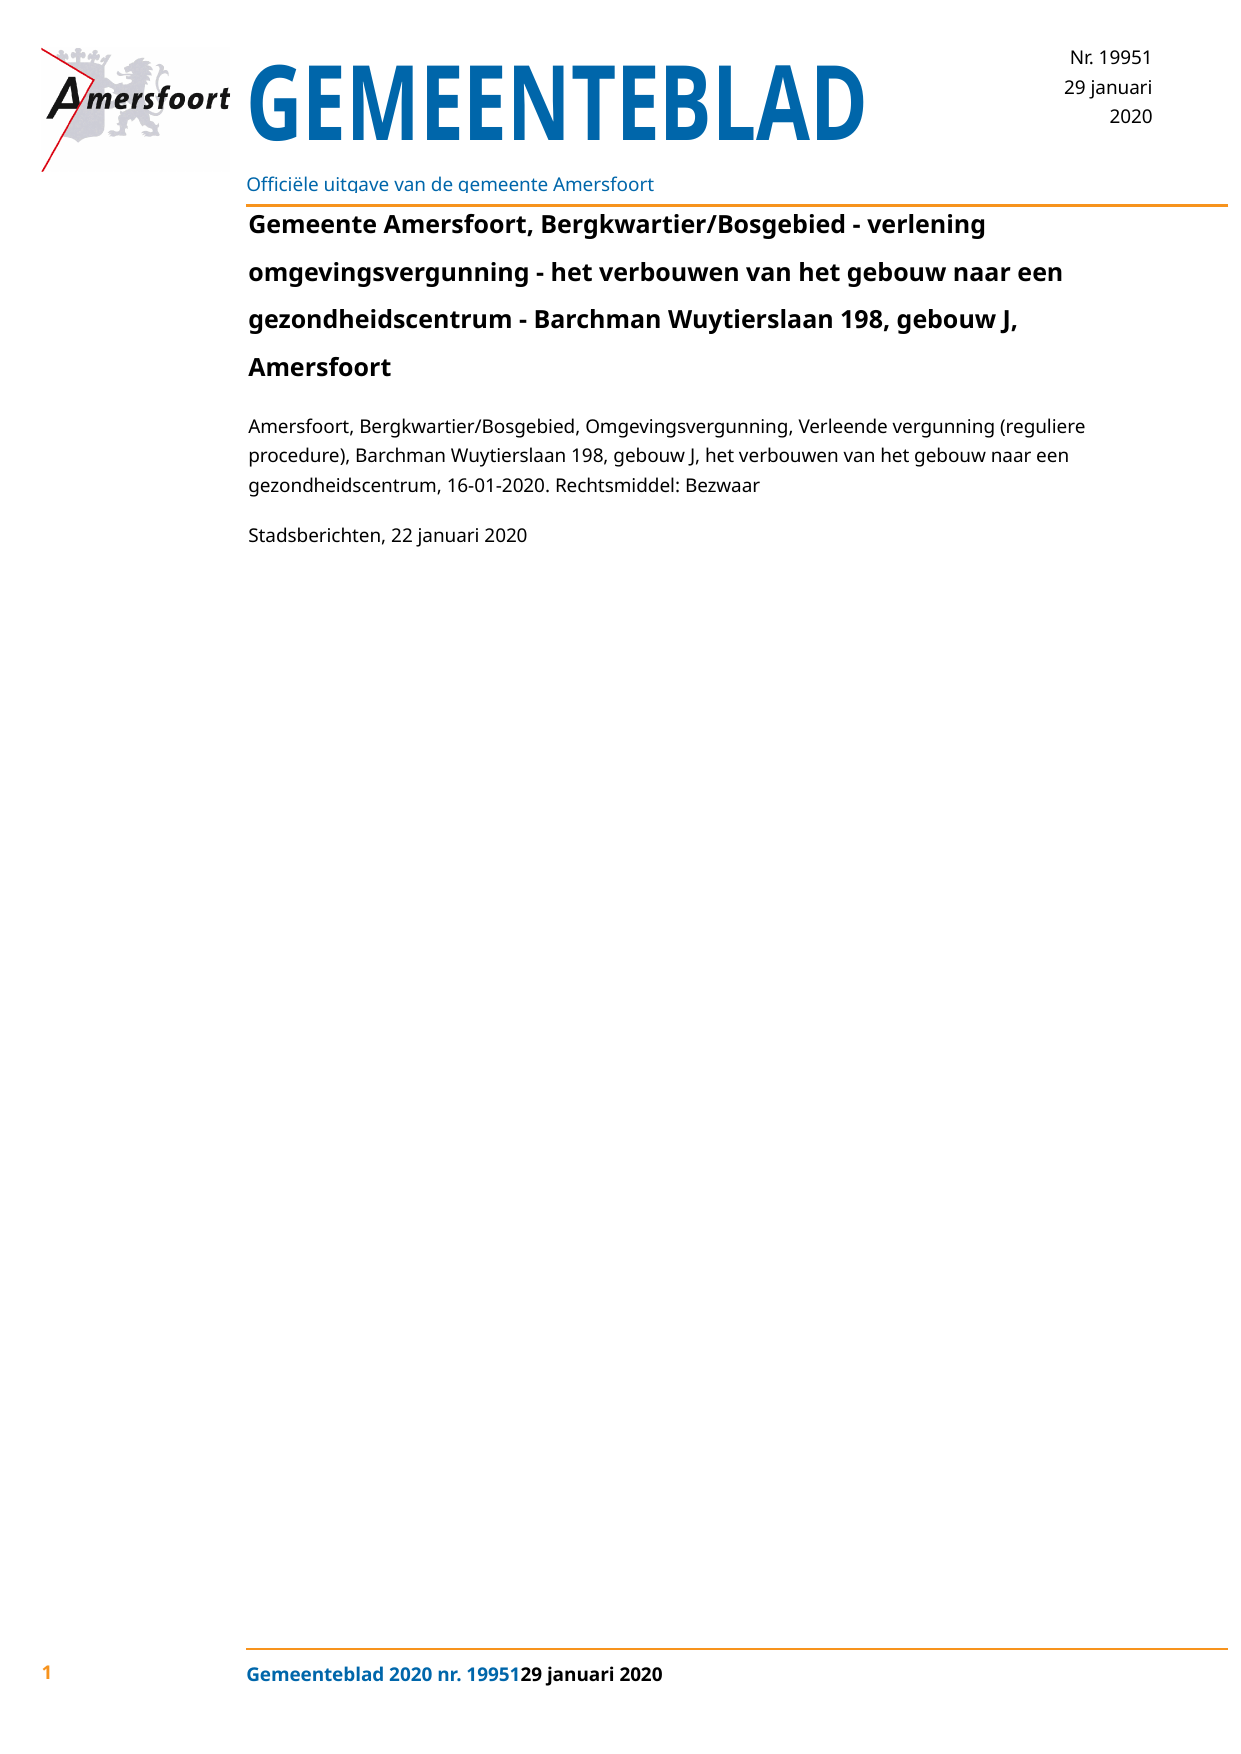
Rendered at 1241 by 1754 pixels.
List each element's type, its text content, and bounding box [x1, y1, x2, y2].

text Stadsberichten, 22 januari 2020 [248, 523, 1152, 548]
text Amersfoort, Bergkwartier/Bosgebied, Omgevingsvergunning, Verleende vergunning (reguliere procedure), Barchman Wuytierslaan 198, gebouw J, het verbouwen van het gebouw naar een gezondheidscentrum, 16-01-2020. Rechtsmiddel: Bezwaar [248, 413, 1152, 498]
text Gemeente Amersfoort, Bergkwartier/Bosgebied - verlening omgevingsvergunning - het verbouwen van het gebouw naar een gezondheidscentrum - Barchman Wuytierslaan 198, gebouw J, Amersfoort [248, 207, 1152, 384]
picture [41, 47, 231, 172]
